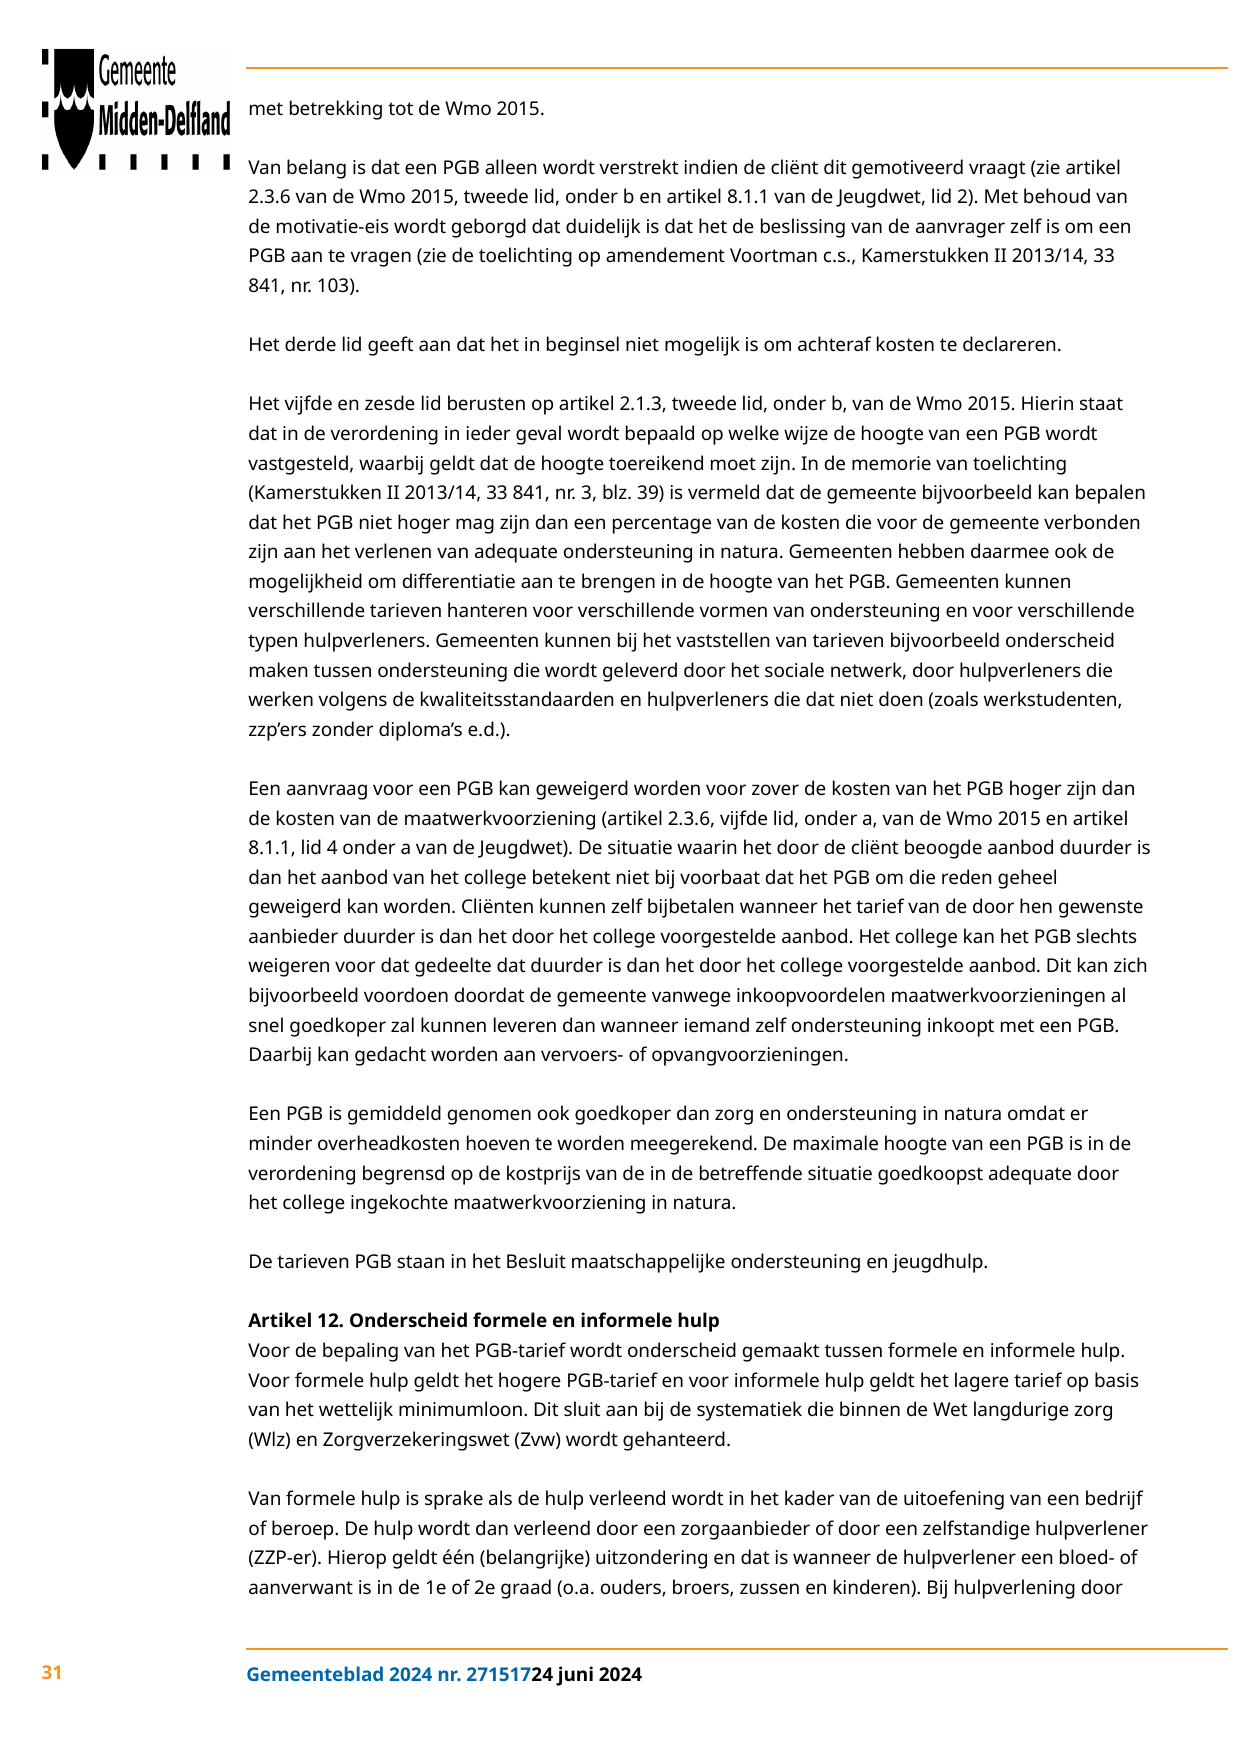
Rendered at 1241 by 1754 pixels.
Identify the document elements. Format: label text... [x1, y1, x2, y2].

text Artikel 12. Onderscheid formele en informele hulp [248, 1308, 1152, 1333]
text Van belang is dat een PGB alleen wordt verstrekt indien de cliënt dit gemotiveerd vraagt (zie artikel 2.3.6 van de Wmo 2015, tweede lid, onder b en artikel 8.1.1 van de Jeugdwet, lid 2). Met behoud van de motivatie-eis wordt geborgd dat duidelijk is dat het de beslissing van de aanvrager zelf is om een PGB aan te vragen (zie de toelichting op amendement Voortman c.s., Kamerstukken II 2013/14, 33 841, nr. 103). [248, 154, 1152, 298]
text Van formele hulp is sprake als de hulp verleend wordt in het kader van de uitoefening van een bedrijf of beroep. De hulp wordt dan verleend door een zorgaanbieder of door een zelfstandige hulpverlener (ZZP-er). Hierop geldt één (belangrijke) uitzondering en dat is wanneer de hulpverlener een bloed- of aanverwant is in de 1e of 2e graad (o.a. ouders, broers, zussen en kinderen). Bij hulpverlening door [248, 1485, 1152, 1600]
text Het vijfde en zesde lid berusten op artikel 2.1.3, tweede lid, onder b, van de Wmo 2015. Hierin staat dat in de verordening in ieder geval wordt bepaald op welke wijze de hoogte van een PGB wordt vastgesteld, waarbij geldt dat de hoogte toereikend moet zijn. In de memorie van toelichting (Kamerstukken II 2013/14, 33 841, nr. 3, blz. 39) is vermeld dat de gemeente bijvoorbeeld kan bepalen dat het PGB niet hoger mag zijn dan een percentage van de kosten die voor de gemeente verbonden zijn aan het verlenen van adequate ondersteuning in natura. Gemeenten hebben daarmee ook de mogelijkheid om differentiatie aan te brengen in de hoogte van het PGB. Gemeenten kunnen verschillende tarieven hanteren voor verschillende vormen van ondersteuning en voor verschillende typen hulpverleners. Gemeenten kunnen bij het vaststellen van tarieven bijvoorbeeld onderscheid maken tussen ondersteuning die wordt geleverd door het sociale netwerk, door hulpverleners die werken volgens de kwaliteitsstandaarden en hulpverleners die dat niet doen (zoals werkstudenten, zzp’ers zonder diploma’s e.d.). [248, 391, 1152, 742]
text De tarieven PGB staan in het Besluit maatschappelijke ondersteuning en jeugdhulp. [248, 1248, 1152, 1274]
text met betrekking tot de Wmo 2015. [248, 95, 1152, 121]
text Voor de bepaling van het PGB-tarief wordt onderscheid gemaakt tussen formele en informele hulp. Voor formele hulp geldt het hogere PGB-tarief en voor informele hulp geldt het lagere tarief op basis van het wettelijk minimumloon. Dit sluit aan bij de systematiek die binnen de Wet langdurige zorg (Wlz) en Zorgverzekeringswet (Zvw) wordt gehanteerd. [248, 1337, 1152, 1452]
text Een aanvraag voor een PGB kan geweigerd worden voor zover de kosten van het PGB hoger zijn dan de kosten van de maatwerkvoorziening (artikel 2.3.6, vijfde lid, onder a, van de Wmo 2015 en artikel 8.1.1, lid 4 onder a van de Jeugdwet). De situatie waarin het door de cliënt beoogde aanbod duurder is dan het aanbod van het college betekent niet bij voorbaat dat het PGB om die reden geheel geweigerd kan worden. Cliënten kunnen zelf bijbetalen wanneer het tarief van de door hen gewenste aanbieder duurder is dan het door het college voorgestelde aanbod. Het college kan het PGB slechts weigeren voor dat gedeelte dat duurder is dan het door het college voorgestelde aanbod. Dit kan zich bijvoorbeeld voordoen doordat de gemeente vanwege inkoopvoordelen maatwerkvoorzieningen al snel goedkoper zal kunnen leveren dan wanneer iemand zelf ondersteuning inkoopt met een PGB. Daarbij kan gedacht worden aan vervoers- of opvangvoorzieningen. [248, 775, 1152, 1067]
picture [41, 47, 231, 172]
text Een PGB is gemiddeld genomen ook goedkoper dan zorg en ondersteuning in natura omdat er minder overheadkosten hoeven te worden meegerekend. De maximale hoogte van een PGB is in de verordening begrensd op de kostprijs van de in de betreffende situatie goedkoopst adequate door het college ingekochte maatwerkvoorziening in natura. [248, 1101, 1152, 1215]
text Het derde lid geeft aan dat het in beginsel niet mogelijk is om achteraf kosten te declareren. [248, 331, 1152, 357]
